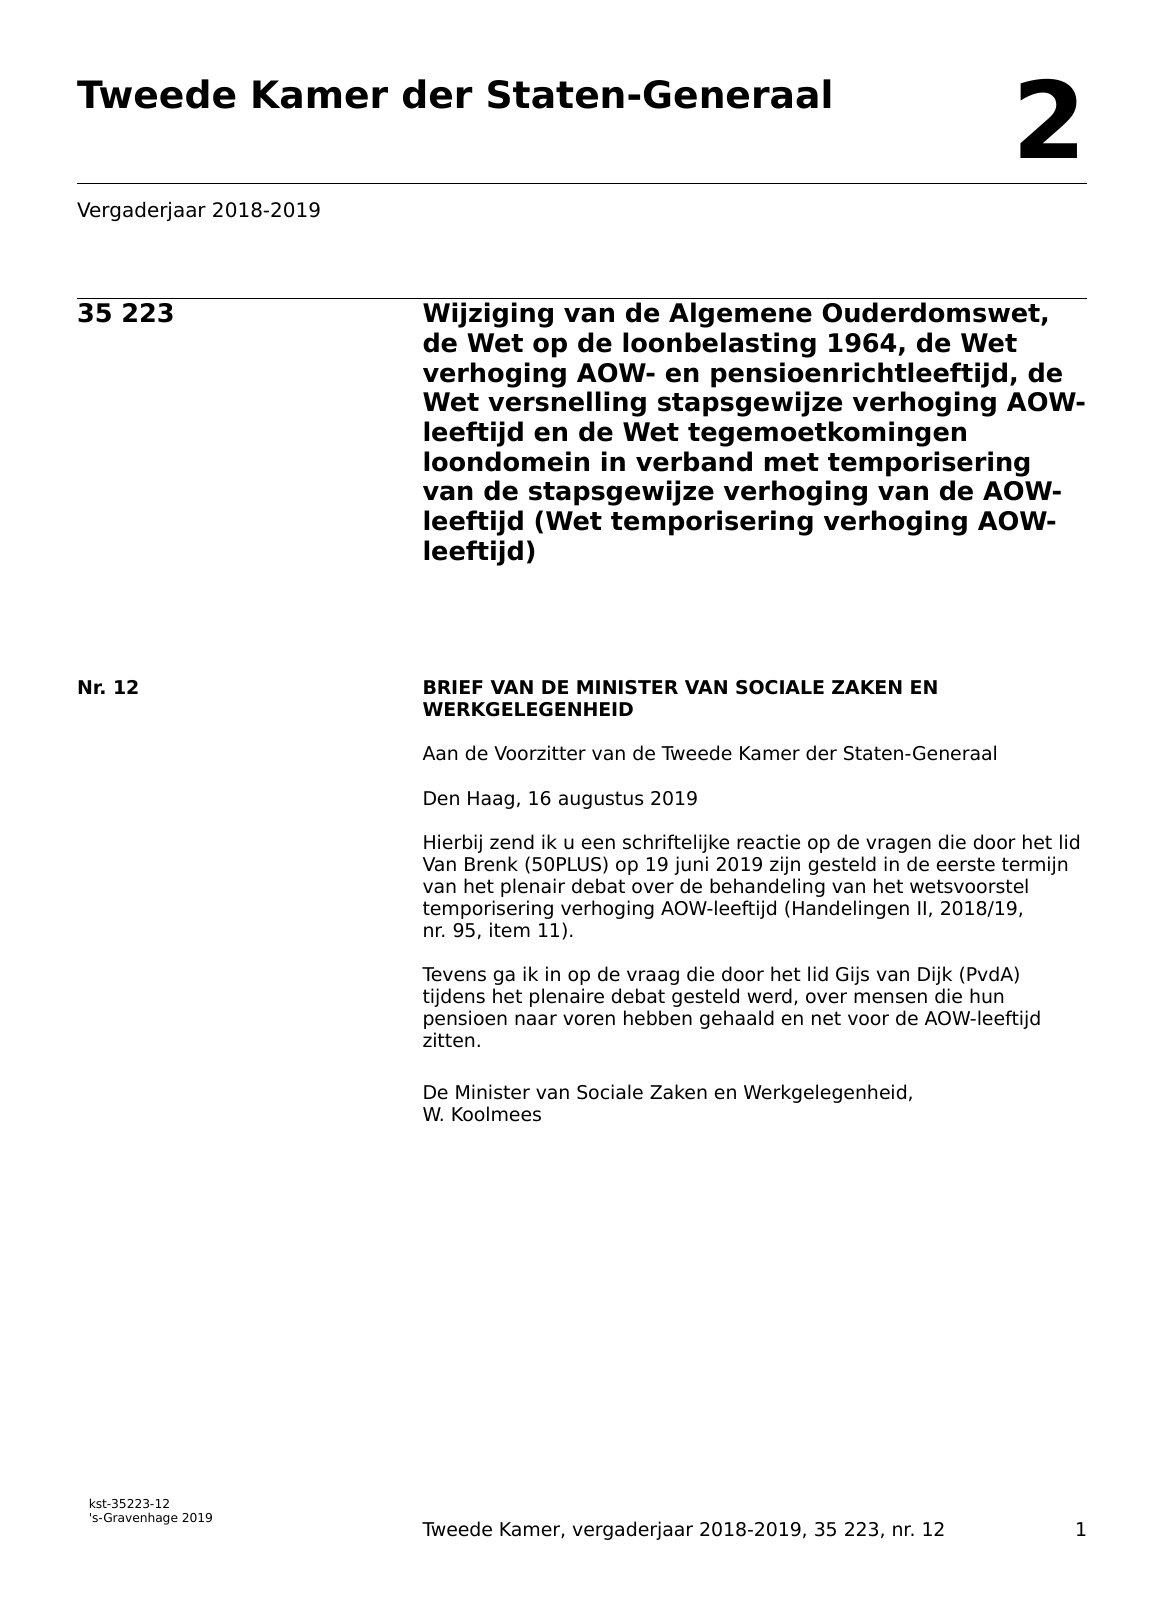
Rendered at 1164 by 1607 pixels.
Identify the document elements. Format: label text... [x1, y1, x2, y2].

text De Minister van Sociale Zaken en Werkgelegenheid, W. Koolmees [422, 1082, 1087, 1126]
table_cell Vergaderjaar 2018-2019 [77, 184, 1087, 298]
text Tevens ga ik in op de vraag die door het lid Gijs van Dijk (PvdA) tijdens het plenaire debat gesteld werd, over mensen die hun pensioen naar voren hebben gehaald en net voor de AOW-leeftijd zitten. [422, 964, 1087, 1052]
table_header Tweede Kamer der Staten-Generaal [77, 59, 886, 183]
table_header 2 [886, 59, 1087, 183]
subtitle 35 223 Wijziging van de Algemene Ouderdomswet, de Wet op de loonbelasting 1964, de Wet verhoging AOW- en pensioenrichtleeftijd, de Wet versnelling stapsgewijze verhoging AOW-leeftijd en de Wet tegemoetkomingen loondomein in verband met temporisering van de stapsgewijze verhoging van de AOW-leeftijd (Wet temporisering verhoging AOW-leeftijd) [77, 299, 1087, 566]
text 's-Gravenhage 2019 [88, 1511, 323, 1525]
text Den Haag, 16 augustus 2019 [422, 787, 1087, 809]
text Aan de Voorzitter van de Tweede Kamer der Staten-Generaal [422, 743, 1087, 765]
text kst-35223-12 [88, 1497, 323, 1511]
subtitle Nr. 12 BRIEF VAN DE MINISTER VAN SOCIALE ZAKEN EN WERKGELEGENHEID [77, 677, 1087, 721]
text Hierbij zend ik u een schriftelijke reactie op de vragen die door het lid Van Brenk (50PLUS) op 19 juni 2019 zijn gesteld in de eerste termijn van het plenair debat over de behandeling van het wetsvoorstel temporisering verhoging AOW-leeftijd (Handelingen II, 2018/19, nr. 95, item 11). [422, 832, 1087, 942]
